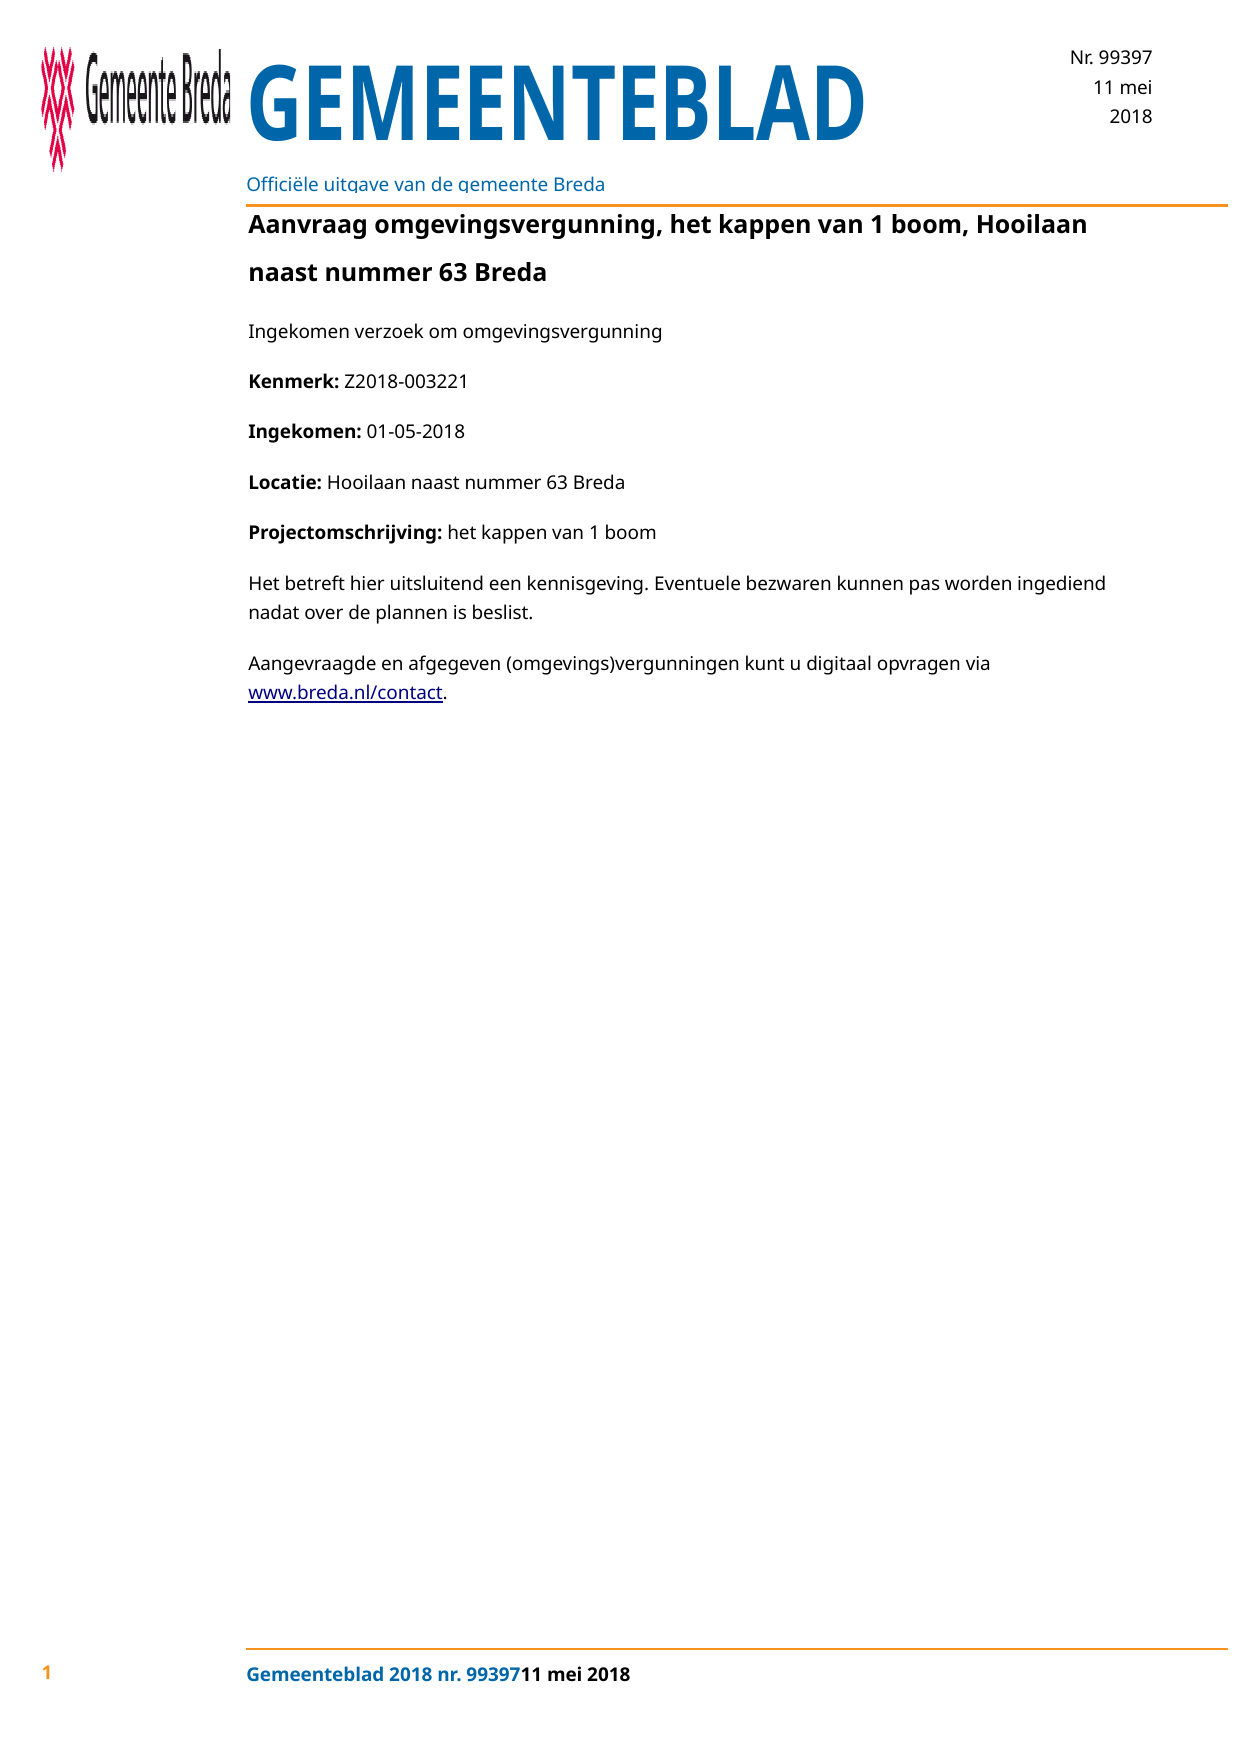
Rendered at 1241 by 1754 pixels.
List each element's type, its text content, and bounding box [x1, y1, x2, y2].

text Locatie: Hooilaan naast nummer 63 Breda [248, 469, 1152, 495]
text Ingekomen verzoek om omgevingsvergunning [248, 318, 1152, 344]
text Projectomschrijving: het kappen van 1 boom [248, 519, 1152, 545]
text Het betreft hier uitsluitend een kennisgeving. Eventuele bezwaren kunnen pas worden ingediend nadat over de plannen is beslist. [248, 570, 1152, 625]
text Aanvraag omgevingsvergunning, het kappen van 1 boom, Hooilaan naast nummer 63 Breda [248, 207, 1152, 288]
text Ingekomen: 01-05-2018 [248, 419, 1152, 444]
text Kenmerk: Z2018-003221 [248, 368, 1152, 394]
text Aangevraagde en afgegeven (omgevings)vergunningen kunt u digitaal opvragen via www.breda.nl/contact. [248, 650, 1152, 705]
picture [41, 47, 231, 172]
